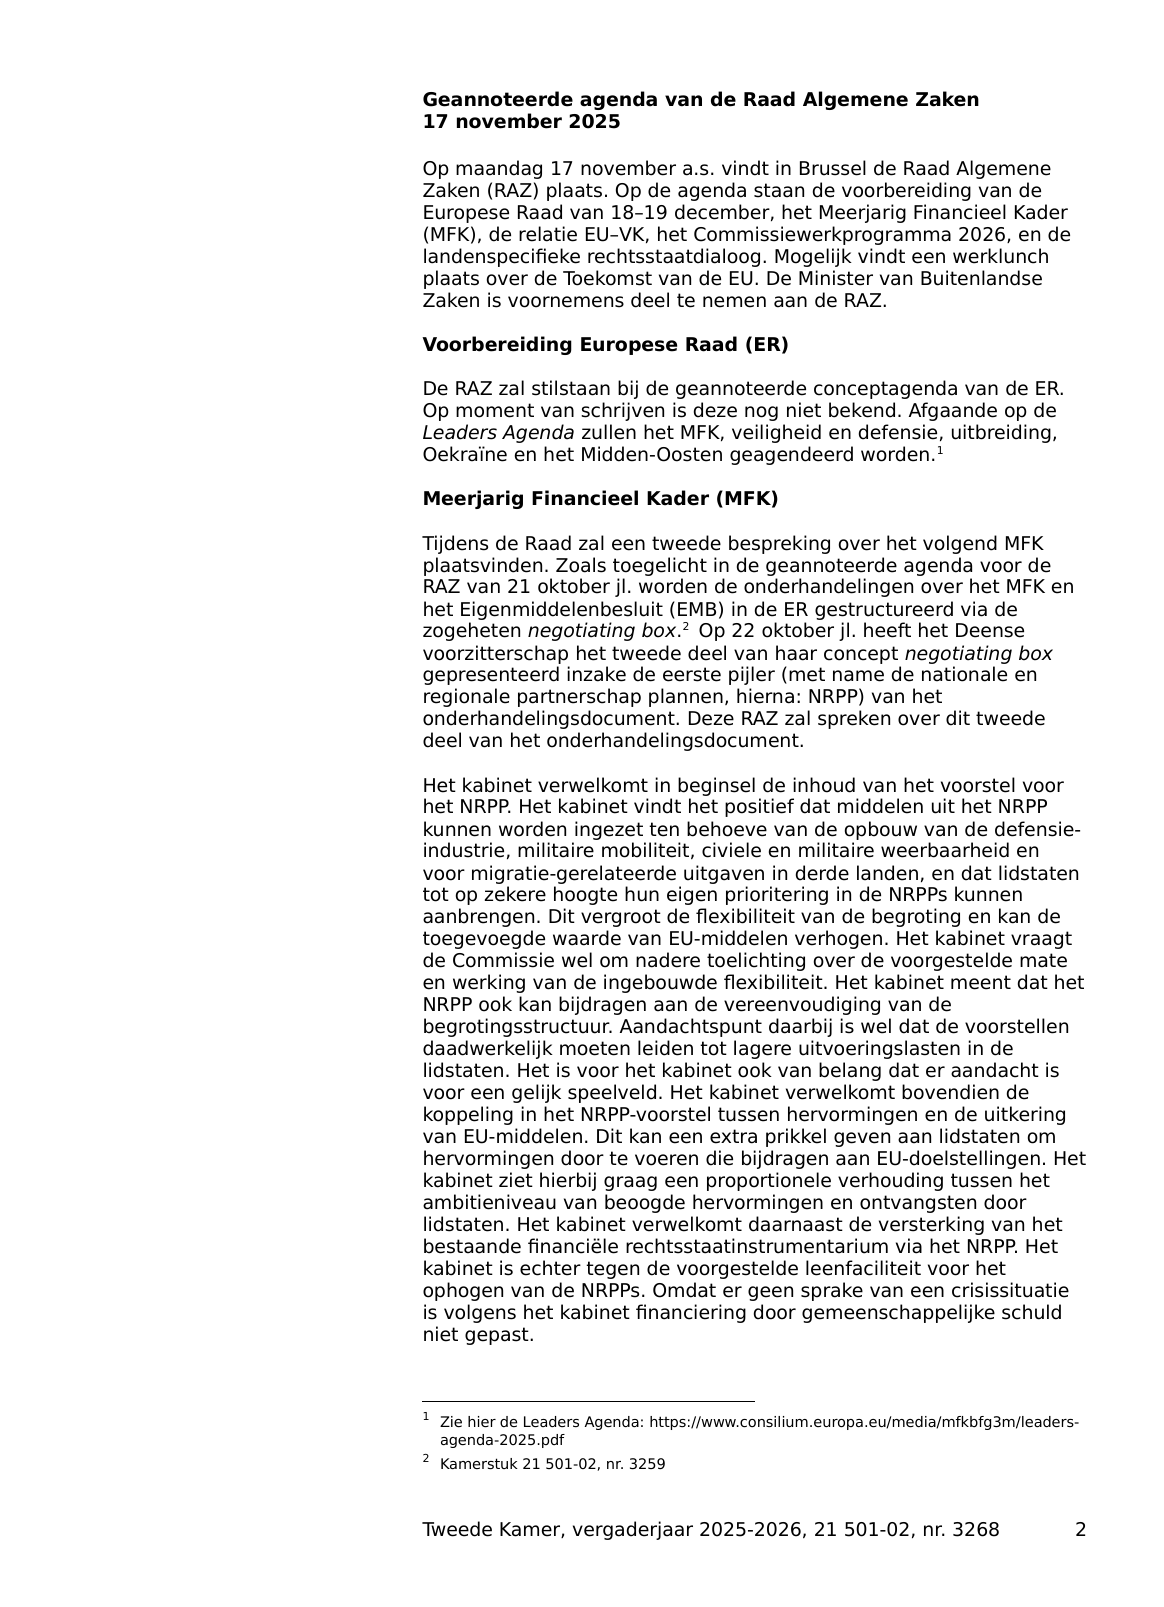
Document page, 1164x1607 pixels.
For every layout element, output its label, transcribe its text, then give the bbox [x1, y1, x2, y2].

subtitle Geannoteerde agenda van de Raad Algemene Zaken 17 november 2025 [422, 89, 1087, 133]
text Kamerstuk 21 501-02, nr. 3259 [422, 1452, 1087, 1474]
subtitle Voorbereiding Europese Raad (ER) [422, 334, 1087, 356]
text De RAZ zal stilstaan bij de geannoteerde conceptagenda van de ER. Op moment van schrijven is deze nog niet bekend. Afgaande op de Leaders Agenda zullen het MFK, veiligheid en defensie, uitbreiding, Oekraïne en het Midden-Oosten geagendeerd worden. [422, 378, 1087, 466]
subtitle Meerjarig Financieel Kader (MFK) [422, 488, 1087, 510]
text Zie hier de Leaders Agenda: https://www.consilium.europa.eu/media/mfkbfg3m/leaders-agenda-2025.pdf [422, 1410, 1087, 1449]
text Het kabinet verwelkomt in beginsel de inhoud van het voorstel voor het NRPP. Het kabinet vindt het positief dat middelen uit het NRPP kunnen worden ingezet ten behoeve van de opbouw van de defensie-industrie, militaire mobiliteit, civiele en militaire weerbaarheid en voor migratie-gerelateerde uitgaven in derde landen, en dat lidstaten tot op zekere hoogte hun eigen prioritering in de NRPPs kunnen aanbrengen. Dit vergroot de flexibiliteit van de begroting en kan de toegevoegde waarde van EU-middelen verhogen. Het kabinet vraagt de Commissie wel om nadere toelichting over de voorgestelde mate en werking van de ingebouwde flexibiliteit. Het kabinet meent dat het NRPP ook kan bijdragen aan de vereenvoudiging van de begrotingsstructuur. Aandachtspunt daarbij is wel dat de voorstellen daadwerkelijk moeten leiden tot lagere uitvoeringslasten in de lidstaten. Het is voor het kabinet ook van belang dat er aandacht is voor een gelijk speelveld. Het kabinet verwelkomt bovendien de koppeling in het NRPP-voorstel tussen hervormingen en de uitkering van EU-middelen. Dit kan een extra prikkel geven aan lidstaten om hervormingen door te voeren die bijdragen aan EU-doelstellingen. Het kabinet ziet hierbij graag een proportionele verhouding tussen het ambitieniveau van beoogde hervormingen en ontvangsten door lidstaten. Het kabinet verwelkomt daarnaast de versterking van het bestaande financiële rechtsstaatinstrumentarium via het NRPP. Het kabinet is echter tegen de voorgestelde leenfaciliteit voor het ophogen van de NRPPs. Omdat er geen sprake van een crisissituatie is volgens het kabinet financiering door gemeenschappelijke schuld niet gepast. [422, 774, 1087, 1346]
text Op maandag 17 november a.s. vindt in Brussel de Raad Algemene Zaken (RAZ) plaats. Op de agenda staan de voorbereiding van de Europese Raad van 18–19 december, het Meerjarig Financieel Kader (MFK), de relatie EU–VK, het Commissiewerkprogramma 2026, en de landenspecifieke rechtsstaatdialoog. Mogelijk vindt een werklunch plaats over de Toekomst van de EU. De Minister van Buitenlandse Zaken is voornemens deel te nemen aan de RAZ. [422, 158, 1087, 312]
text Tijdens de Raad zal een tweede bespreking over het volgend MFK plaatsvinden. Zoals toegelicht in de geannoteerde agenda voor de RAZ van 21 oktober jl. worden de onderhandelingen over het MFK en het Eigenmiddelenbesluit (EMB) in de ER gestructureerd via de zogeheten negotiating box. Op 22 oktober jl. heeft het Deense voorzitterschap het tweede deel van haar concept negotiating box gepresenteerd inzake de eerste pijler (met name de nationale en regionale partnerschap plannen, hierna: NRPP) van het onderhandelingsdocument. Deze RAZ zal spreken over dit tweede deel van het onderhandelingsdocument. [422, 532, 1087, 752]
